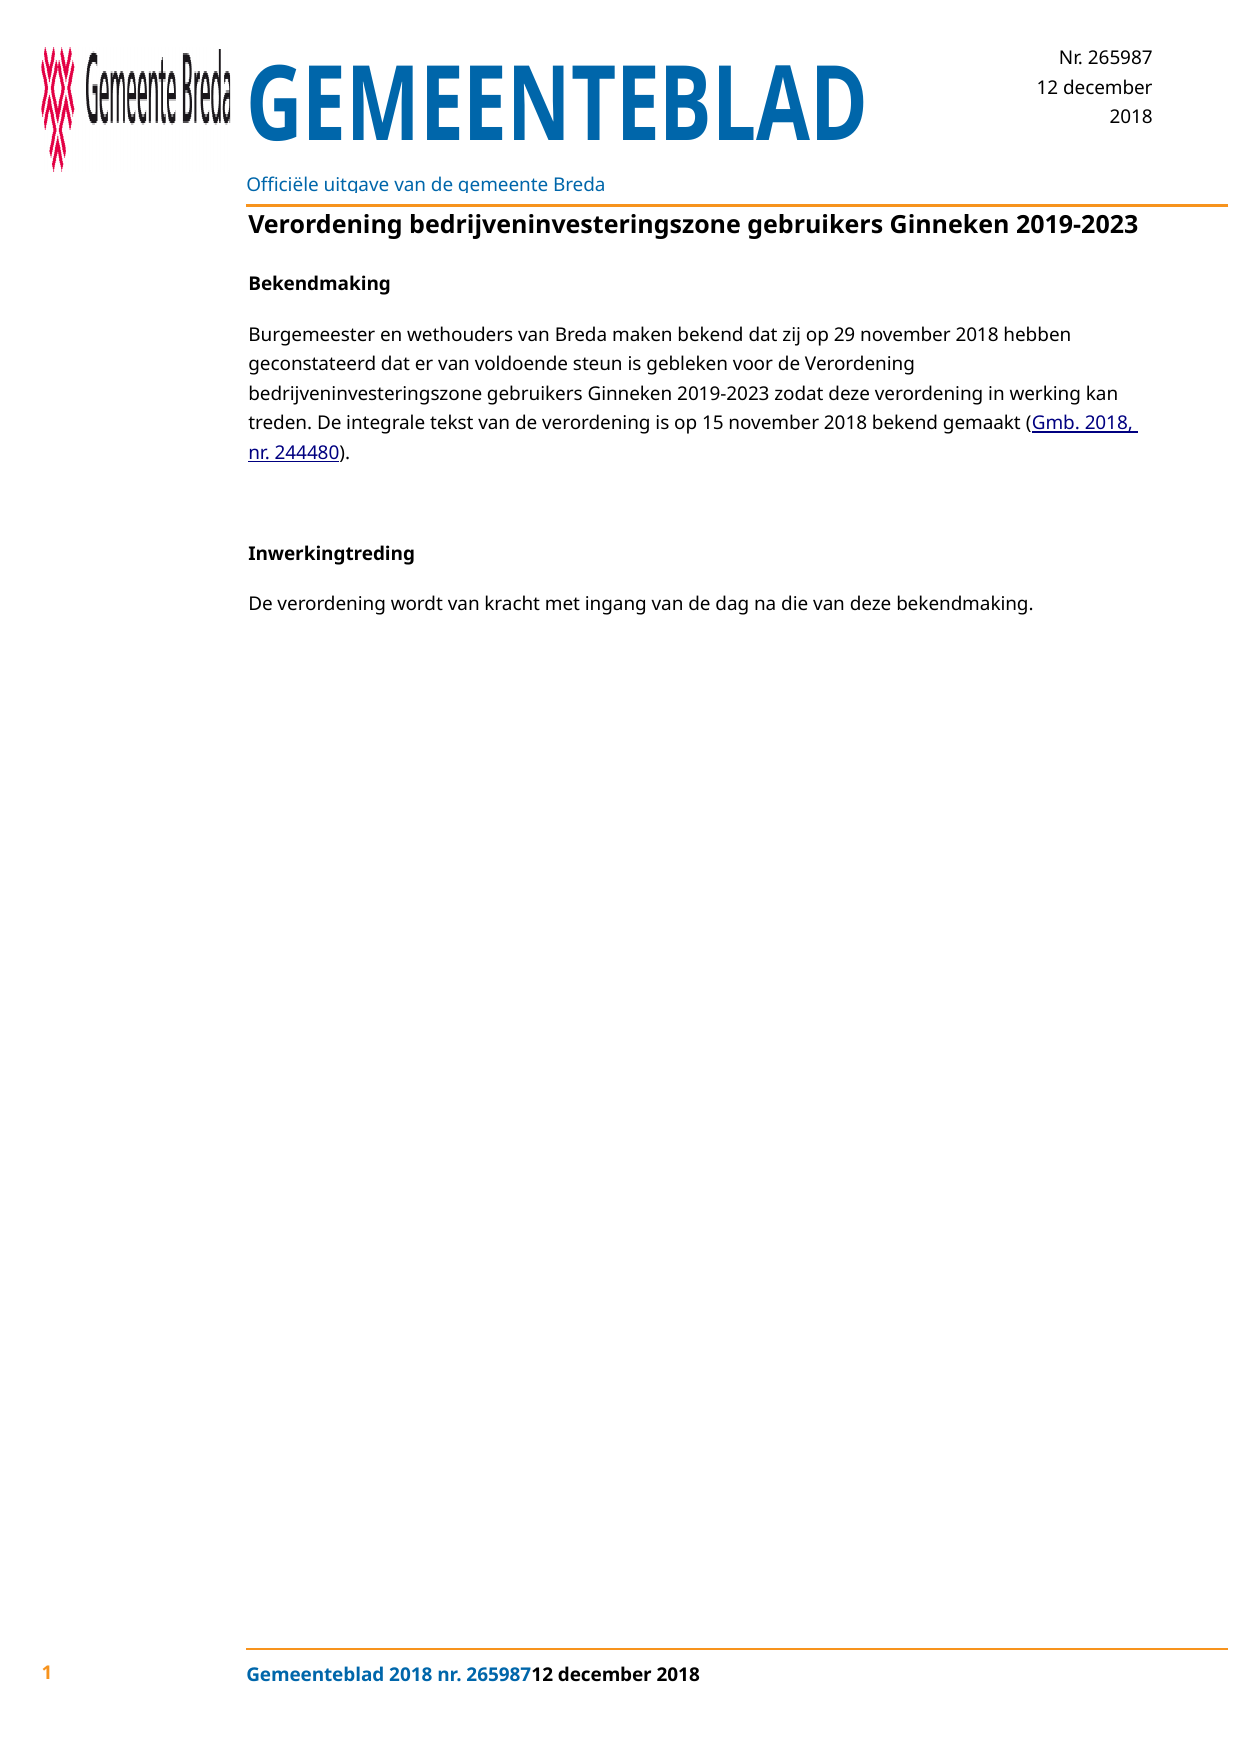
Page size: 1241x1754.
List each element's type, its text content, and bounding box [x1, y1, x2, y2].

text Verordening bedrijveninvesteringszone gebruikers Ginneken 2019-2023 [248, 207, 1152, 241]
picture [41, 47, 231, 172]
text Burgemeester en wethouders van Breda maken bekend dat zij op 29 november 2018 hebben geconstateerd dat er van voldoende steun is gebleken voor de Verordening bedrijveninvesteringszone gebruikers Ginneken 2019-2023 zodat deze verordening in werking kan treden. De integrale tekst van de verordening is op 15 november 2018 bekend gemaakt (Gmb. 2018, nr. 244480). [248, 321, 1152, 465]
text Bekendmaking [248, 270, 1152, 296]
text Inwerkingtreding [248, 540, 1152, 566]
text De verordening wordt van kracht met ingang van de dag na die van deze bekendmaking. [248, 590, 1152, 616]
